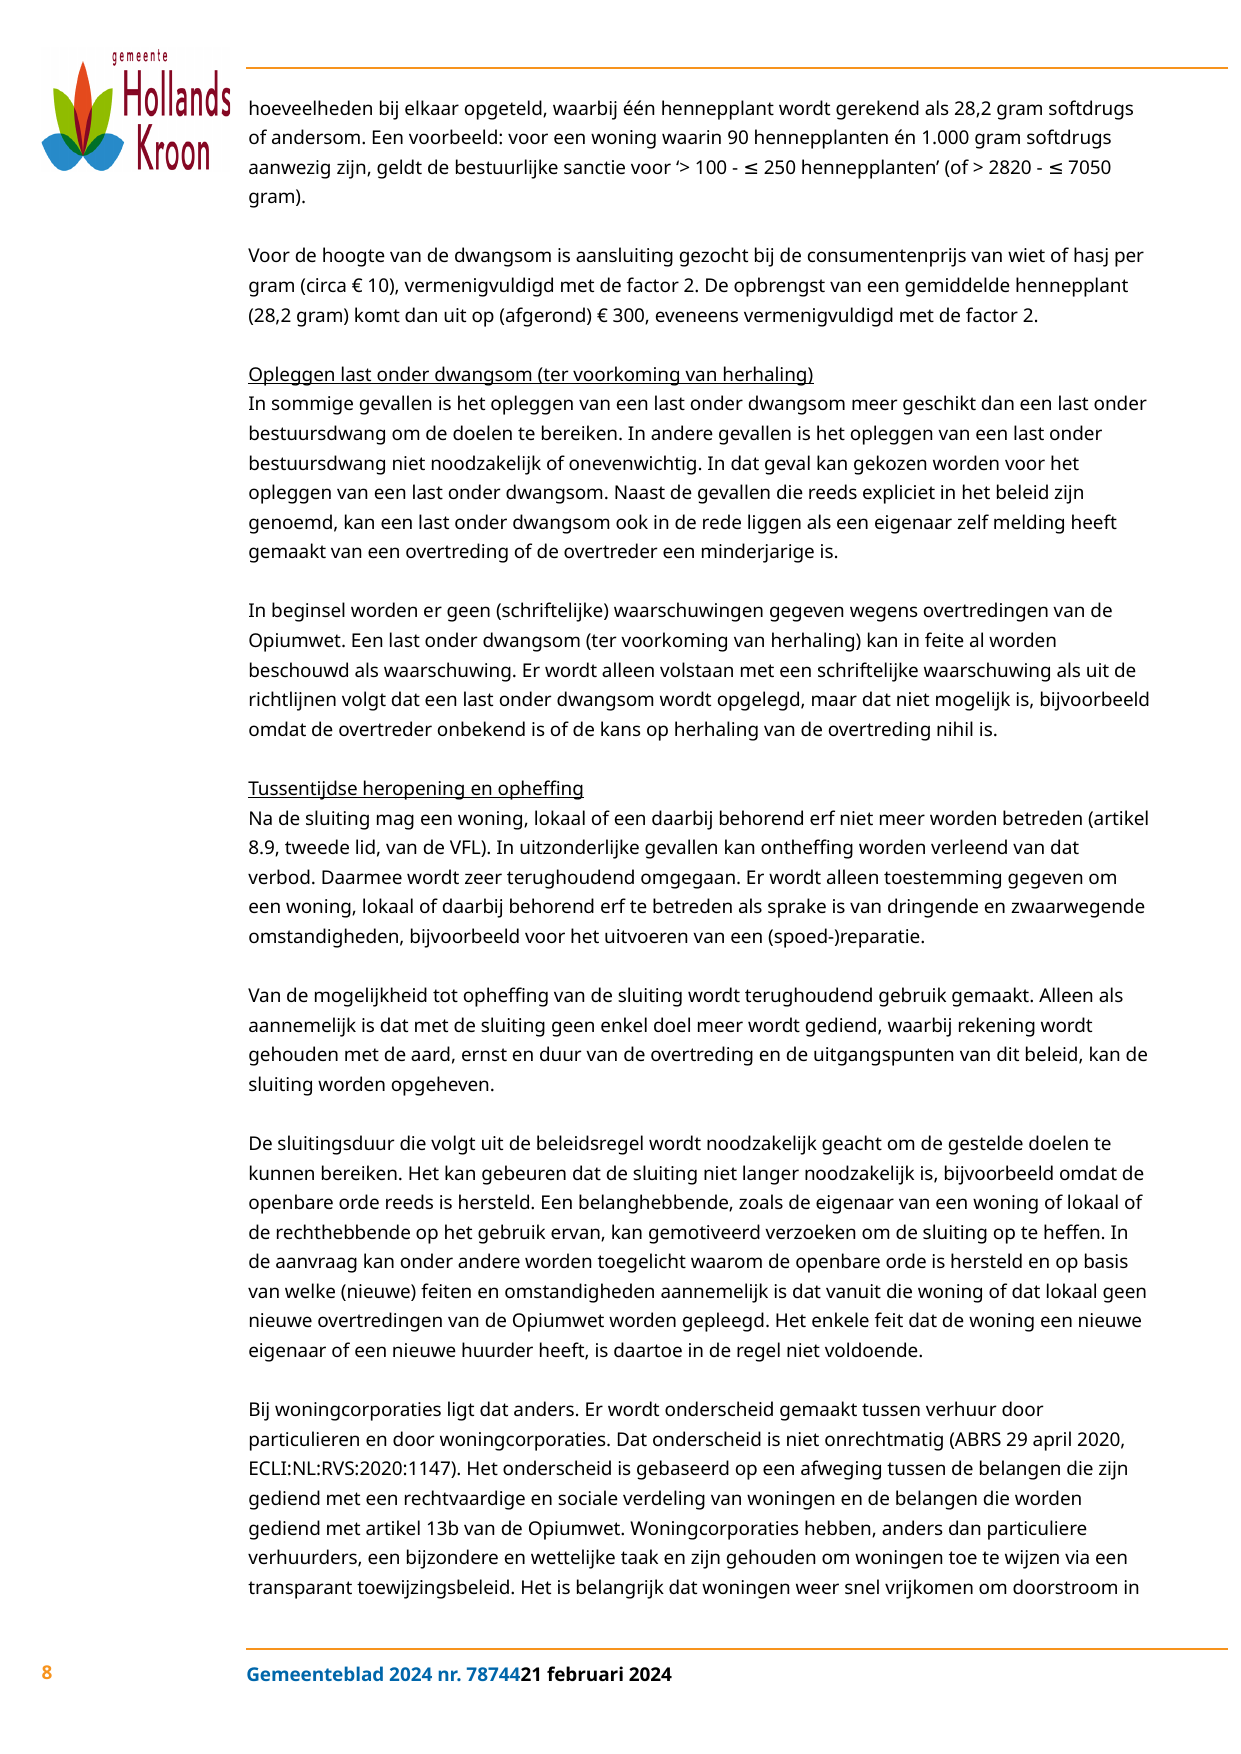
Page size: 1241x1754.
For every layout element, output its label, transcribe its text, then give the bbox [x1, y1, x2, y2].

picture [41, 47, 231, 172]
text Voor de hoogte van de dwangsom is aansluiting gezocht bij de consumentenprijs van wiet of hasj per gram (circa € 10), vermenigvuldigd met de factor 2. De opbrengst van een gemiddelde hennepplant (28,2 gram) komt dan uit op (afgerond) € 300, eveneens vermenigvuldigd met de factor 2. [248, 243, 1152, 328]
text Bij woningcorporaties ligt dat anders. Er wordt onderscheid gemaakt tussen verhuur door particulieren en door woningcorporaties. Dat onderscheid is niet onrechtmatig (ABRS 29 april 2020, ECLI:NL:RVS:2020:1147). Het onderscheid is gebaseerd op een afweging tussen de belangen die zijn gediend met een rechtvaardige en sociale verdeling van woningen en de belangen die worden gediend met artikel 13b van de Opiumwet. Woningcorporaties hebben, anders dan particuliere verhuurders, een bijzondere en wettelijke taak en zijn gehouden om woningen toe te wijzen via een transparant toewijzingsbeleid. Het is belangrijk dat woningen weer snel vrijkomen om doorstroom in [248, 1396, 1152, 1600]
text Na de sluiting mag een woning, lokaal of een daarbij behorend erf niet meer worden betreden (artikel 8.9, tweede lid, van de VFL). In uitzonderlijke gevallen kan ontheffing worden verleend van dat verbod. Daarmee wordt zeer terughoudend omgegaan. Er wordt alleen toestemming gegeven om een woning, lokaal of daarbij behorend erf te betreden als sprake is van dringende en zwaarwegende omstandigheden, bijvoorbeeld voor het uitvoeren van een (spoed-)reparatie. [248, 805, 1152, 949]
text In beginsel worden er geen (schriftelijke) waarschuwingen gegeven wegens overtredingen van de Opiumwet. Een last onder dwangsom (ter voorkoming van herhaling) kan in feite al worden beschouwd als waarschuwing. Er wordt alleen volstaan met een schriftelijke waarschuwing als uit de richtlijnen volgt dat een last onder dwangsom wordt opgelegd, maar dat niet mogelijk is, bijvoorbeeld omdat de overtreder onbekend is of de kans op herhaling van de overtreding nihil is. [248, 598, 1152, 742]
text In sommige gevallen is het opleggen van een last onder dwangsom meer geschikt dan een last onder bestuursdwang om de doelen te bereiken. In andere gevallen is het opleggen van een last onder bestuursdwang niet noodzakelijk of onevenwichtig. In dat geval kan gekozen worden voor het opleggen van een last onder dwangsom. Naast de gevallen die reeds expliciet in het beleid zijn genoemd, kan een last onder dwangsom ook in de rede liggen als een eigenaar zelf melding heeft gemaakt van een overtreding of de overtreder een minderjarige is. [248, 391, 1152, 564]
text Tussentijdse heropening en opheffing [248, 775, 1152, 801]
text Van de mogelijkheid tot opheffing van de sluiting wordt terughoudend gebruik gemaakt. Alleen als aannemelijk is dat met de sluiting geen enkel doel meer wordt gediend, waarbij rekening wordt gehouden met de aard, ernst en duur van de overtreding en de uitgangspunten van dit beleid, kan de sluiting worden opgeheven. [248, 982, 1152, 1097]
text Opleggen last onder dwangsom (ter voorkoming van herhaling) [248, 361, 1152, 387]
text hoeveelheden bij elkaar opgeteld, waarbij één hennepplant wordt gerekend als 28,2 gram softdrugs of andersom. Een voorbeeld: voor een woning waarin 90 hennepplanten én 1.000 gram softdrugs aanwezig zijn, geldt de bestuurlijke sanctie voor ‘> 100 - ≤ 250 hennepplanten’ (of > 2820 - ≤ 7050 gram). [248, 95, 1152, 209]
text De sluitingsduur die volgt uit de beleidsregel wordt noodzakelijk geacht om de gestelde doelen te kunnen bereiken. Het kan gebeuren dat de sluiting niet langer noodzakelijk is, bijvoorbeeld omdat de openbare orde reeds is hersteld. Een belanghebbende, zoals de eigenaar van een woning of lokaal of de rechthebbende op het gebruik ervan, kan gemotiveerd verzoeken om de sluiting op te heffen. In de aanvraag kan onder andere worden toegelicht waarom de openbare orde is hersteld en op basis van welke (nieuwe) feiten en omstandigheden aannemelijk is dat vanuit die woning of dat lokaal geen nieuwe overtredingen van de Opiumwet worden gepleegd. Het enkele feit dat de woning een nieuwe eigenaar of een nieuwe huurder heeft, is daartoe in de regel niet voldoende. [248, 1130, 1152, 1363]
